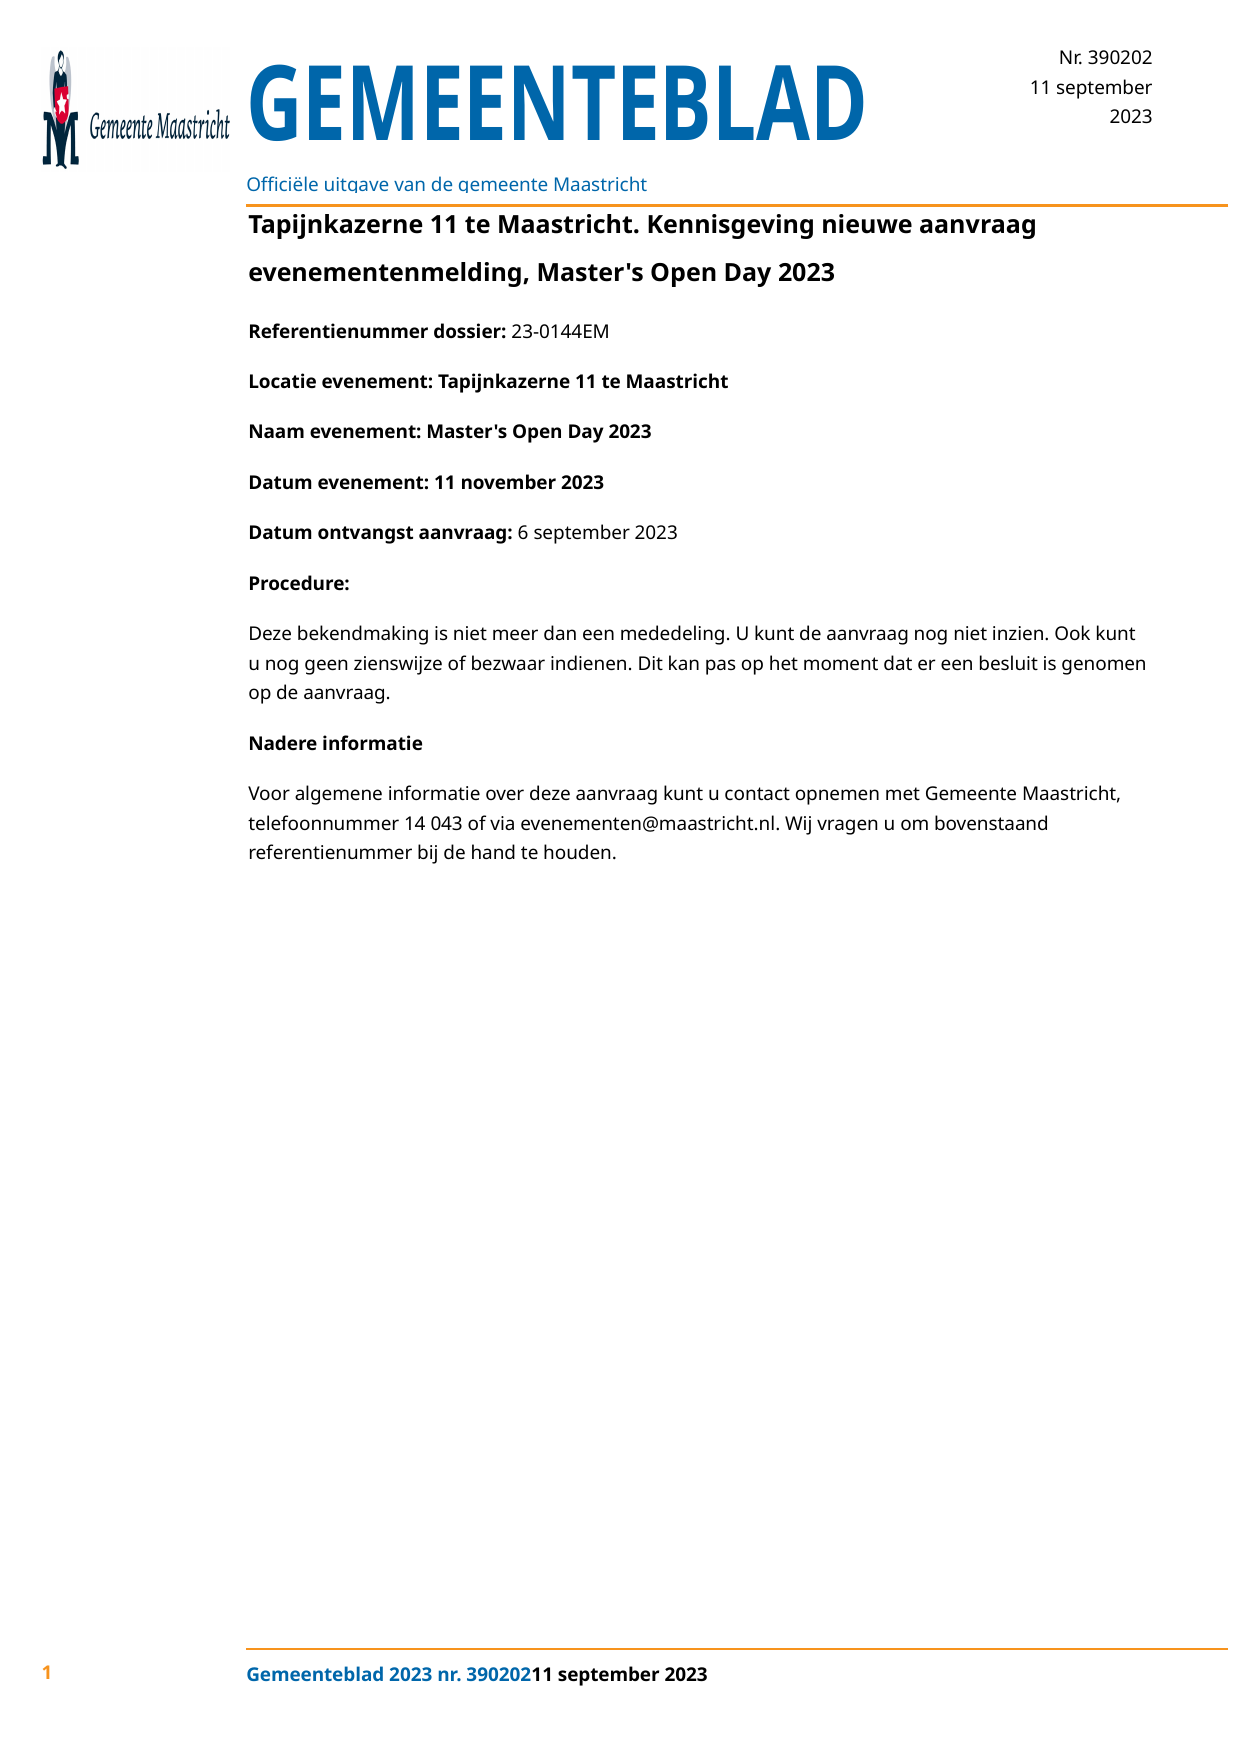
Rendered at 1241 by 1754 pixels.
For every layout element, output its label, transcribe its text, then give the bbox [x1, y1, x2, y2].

text Nadere informatie [248, 730, 1152, 756]
text Locatie evenement: Tapijnkazerne 11 te Maastricht [248, 368, 1152, 394]
text Voor algemene informatie over deze aanvraag kunt u contact opnemen met Gemeente Maastricht, telefoonnummer 14 043 of via evenementen@maastricht.nl. Wij vragen u om bovenstaand referentienummer bij de hand te houden. [248, 780, 1152, 865]
text Datum ontvangst aanvraag: 6 september 2023 [248, 519, 1152, 545]
text Procedure: [248, 570, 1152, 596]
text Tapijnkazerne 11 te Maastricht. Kennisgeving nieuwe aanvraag evenementenmelding, Master's Open Day 2023 [248, 207, 1152, 288]
picture [41, 47, 231, 172]
text Naam evenement: Master's Open Day 2023 [248, 419, 1152, 444]
text Datum evenement: 11 november 2023 [248, 469, 1152, 495]
text Deze bekendmaking is niet meer dan een mededeling. U kunt de aanvraag nog niet inzien. Ook kunt u nog geen zienswijze of bezwaar indienen. Dit kan pas op het moment dat er een besluit is genomen op de aanvraag. [248, 620, 1152, 705]
text Referentienummer dossier: 23-0144EM [248, 318, 1152, 344]
